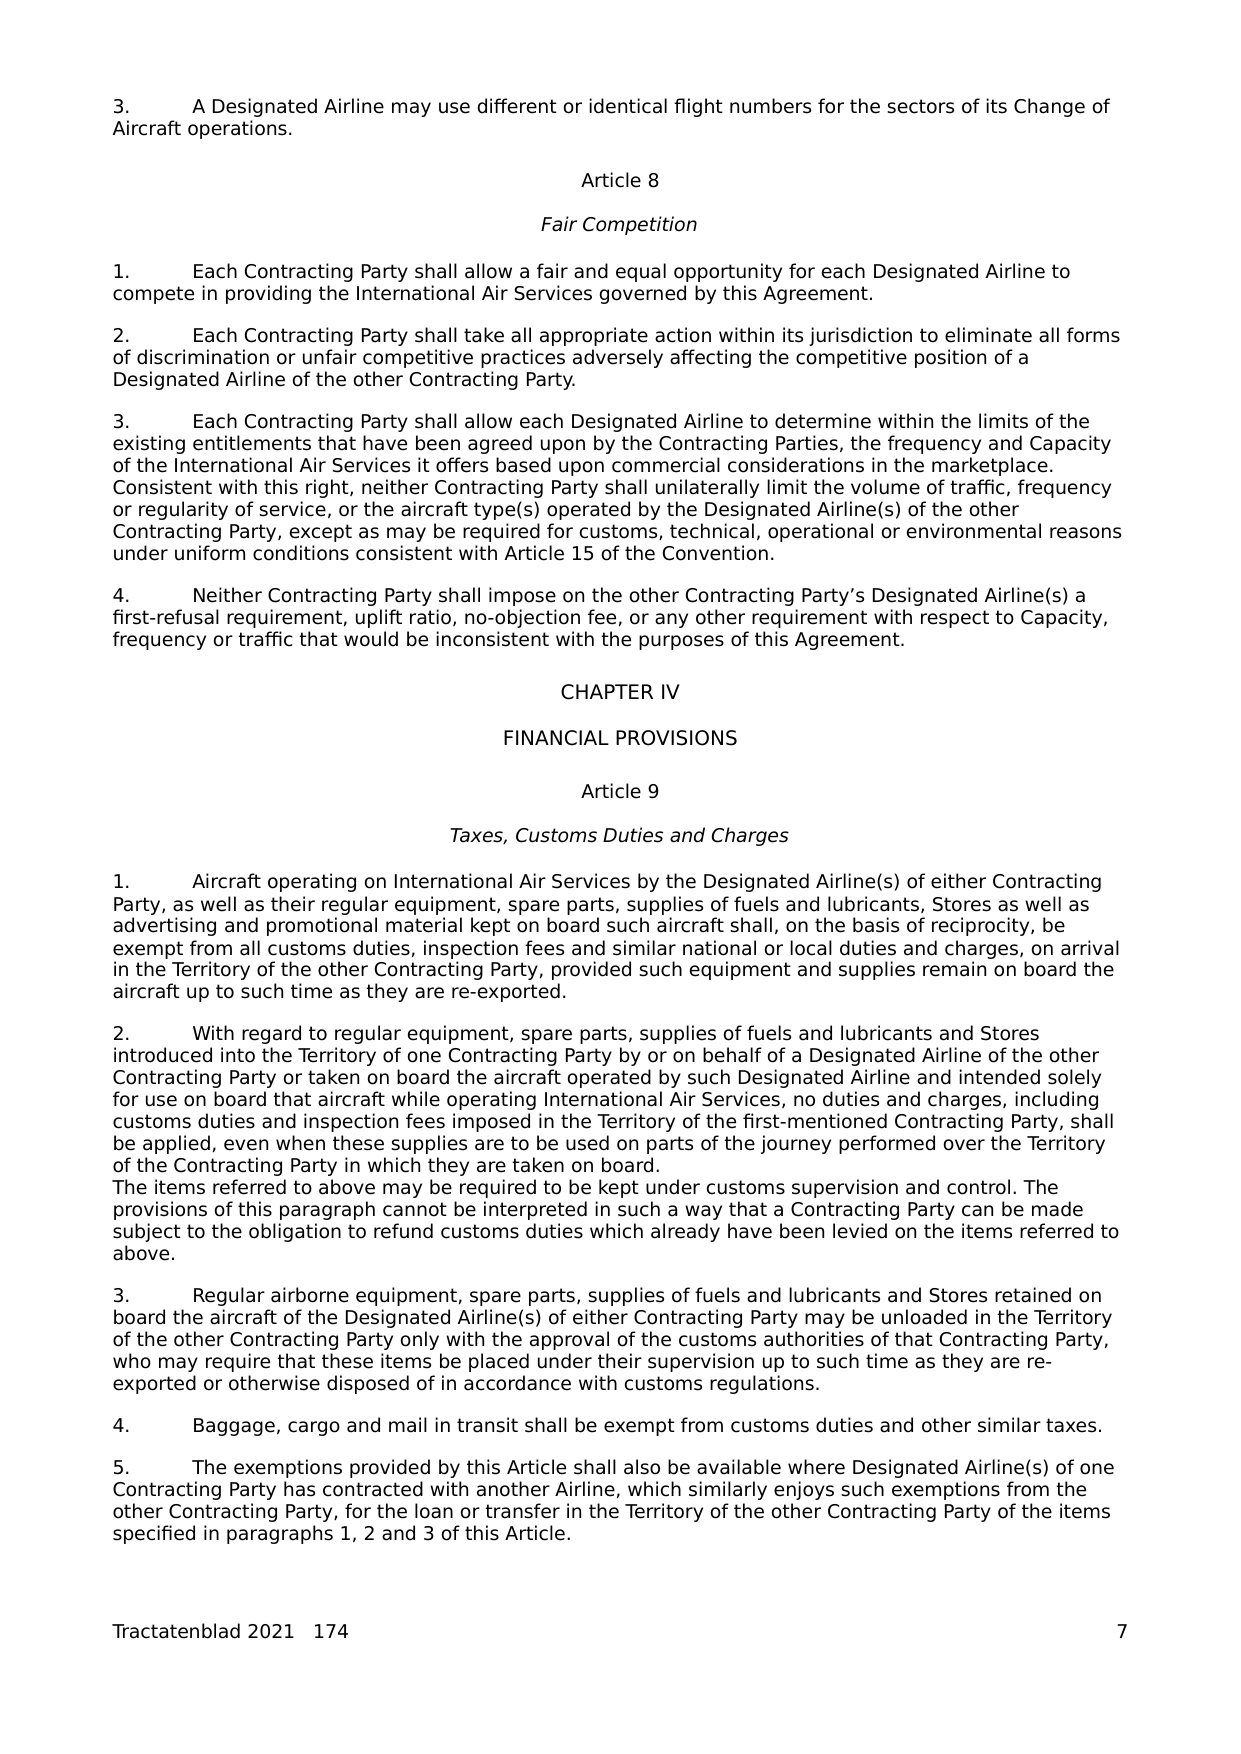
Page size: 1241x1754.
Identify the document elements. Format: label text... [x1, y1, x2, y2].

subtitle CHAPTER IV FINANCIAL PROVISIONS [112, 681, 1128, 751]
text 5. The exemptions provided by this Article shall also be available where Designated Airline(s) of one Contracting Party has contracted with another Airline, which similarly enjoys such exemptions from the other Contracting Party, for the loan or transfer in the Territory of the other Contracting Party of the items specified in paragraphs 1, 2 and 3 of this Article. [112, 1457, 1128, 1545]
subtitle Article 9 Taxes, Customs Duties and Charges [112, 781, 1128, 846]
text 1. Aircraft operating on International Air Services by the Designated Airline(s) of either Contracting Party, as well as their regular equipment, spare parts, supplies of fuels and lubricants, Stores as well as advertising and promotional material kept on board such aircraft shall, on the basis of reciprocity, be exempt from all customs duties, inspection fees and similar national or local duties and charges, on arrival in the Territory of the other Contracting Party, provided such equipment and supplies remain on board the aircraft up to such time as they are re-exported. [112, 871, 1128, 1003]
text 4. Baggage, cargo and mail in transit shall be exempt from customs duties and other similar taxes. [112, 1415, 1128, 1437]
text 2. With regard to regular equipment, spare parts, supplies of fuels and lubricants and Stores introduced into the Territory of one Contracting Party by or on behalf of a Designated Airline of the other Contracting Party or taken on board the aircraft operated by such Designated Airline and intended solely for use on board that aircraft while operating International Air Services, no duties and charges, including customs duties and inspection fees imposed in the Territory of the first-mentioned Contracting Party, shall be applied, even when these supplies are to be used on parts of the journey performed over the Territory of the Contracting Party in which they are taken on board. [112, 1023, 1128, 1177]
text 3. Each Contracting Party shall allow each Designated Airline to determine within the limits of the existing entitlements that have been agreed upon by the Contracting Parties, the frequency and Capacity of the International Air Services it offers based upon commercial considerations in the marketplace. Consistent with this right, neither Contracting Party shall unilaterally limit the volume of traffic, frequency or regularity of service, or the aircraft type(s) operated by the Designated Airline(s) of the other Contracting Party, except as may be required for customs, technical, operational or environmental reasons under uniform conditions consistent with Article 15 of the Convention. [112, 411, 1128, 564]
text 4. Neither Contracting Party shall impose on the other Contracting Party’s Designated Airline(s) a first-refusal requirement, uplift ratio, no-objection fee, or any other requirement with respect to Capacity, frequency or traffic that would be inconsistent with the purposes of this Agreement. [112, 584, 1128, 651]
text 1. Each Contracting Party shall allow a fair and equal opportunity for each Designated Airline to compete in providing the International Air Services governed by this Agreement. [112, 261, 1128, 305]
subtitle Article 8 Fair Competition [112, 170, 1128, 236]
text The items referred to above may be required to be kept under customs supervision and control. The provisions of this paragraph cannot be interpreted in such a way that a Contracting Party can be made subject to the obligation to refund customs duties which already have been levied on the items referred to above. [112, 1177, 1128, 1265]
text 2. Each Contracting Party shall take all appropriate action within its jurisdiction to eliminate all forms of discrimination or unfair competitive practices adversely affecting the competitive position of a Designated Airline of the other Contracting Party. [112, 325, 1128, 391]
text 3. A Designated Airline may use different or identical flight numbers for the sectors of its Change of Aircraft operations. [112, 96, 1128, 140]
text 3. Regular airborne equipment, spare parts, supplies of fuels and lubricants and Stores retained on board the aircraft of the Designated Airline(s) of either Contracting Party may be unloaded in the Territory of the other Contracting Party only with the approval of the customs authorities of that Contracting Party, who may require that these items be placed under their supervision up to such time as they are re-exported or otherwise disposed of in accordance with customs regulations. [112, 1285, 1128, 1395]
